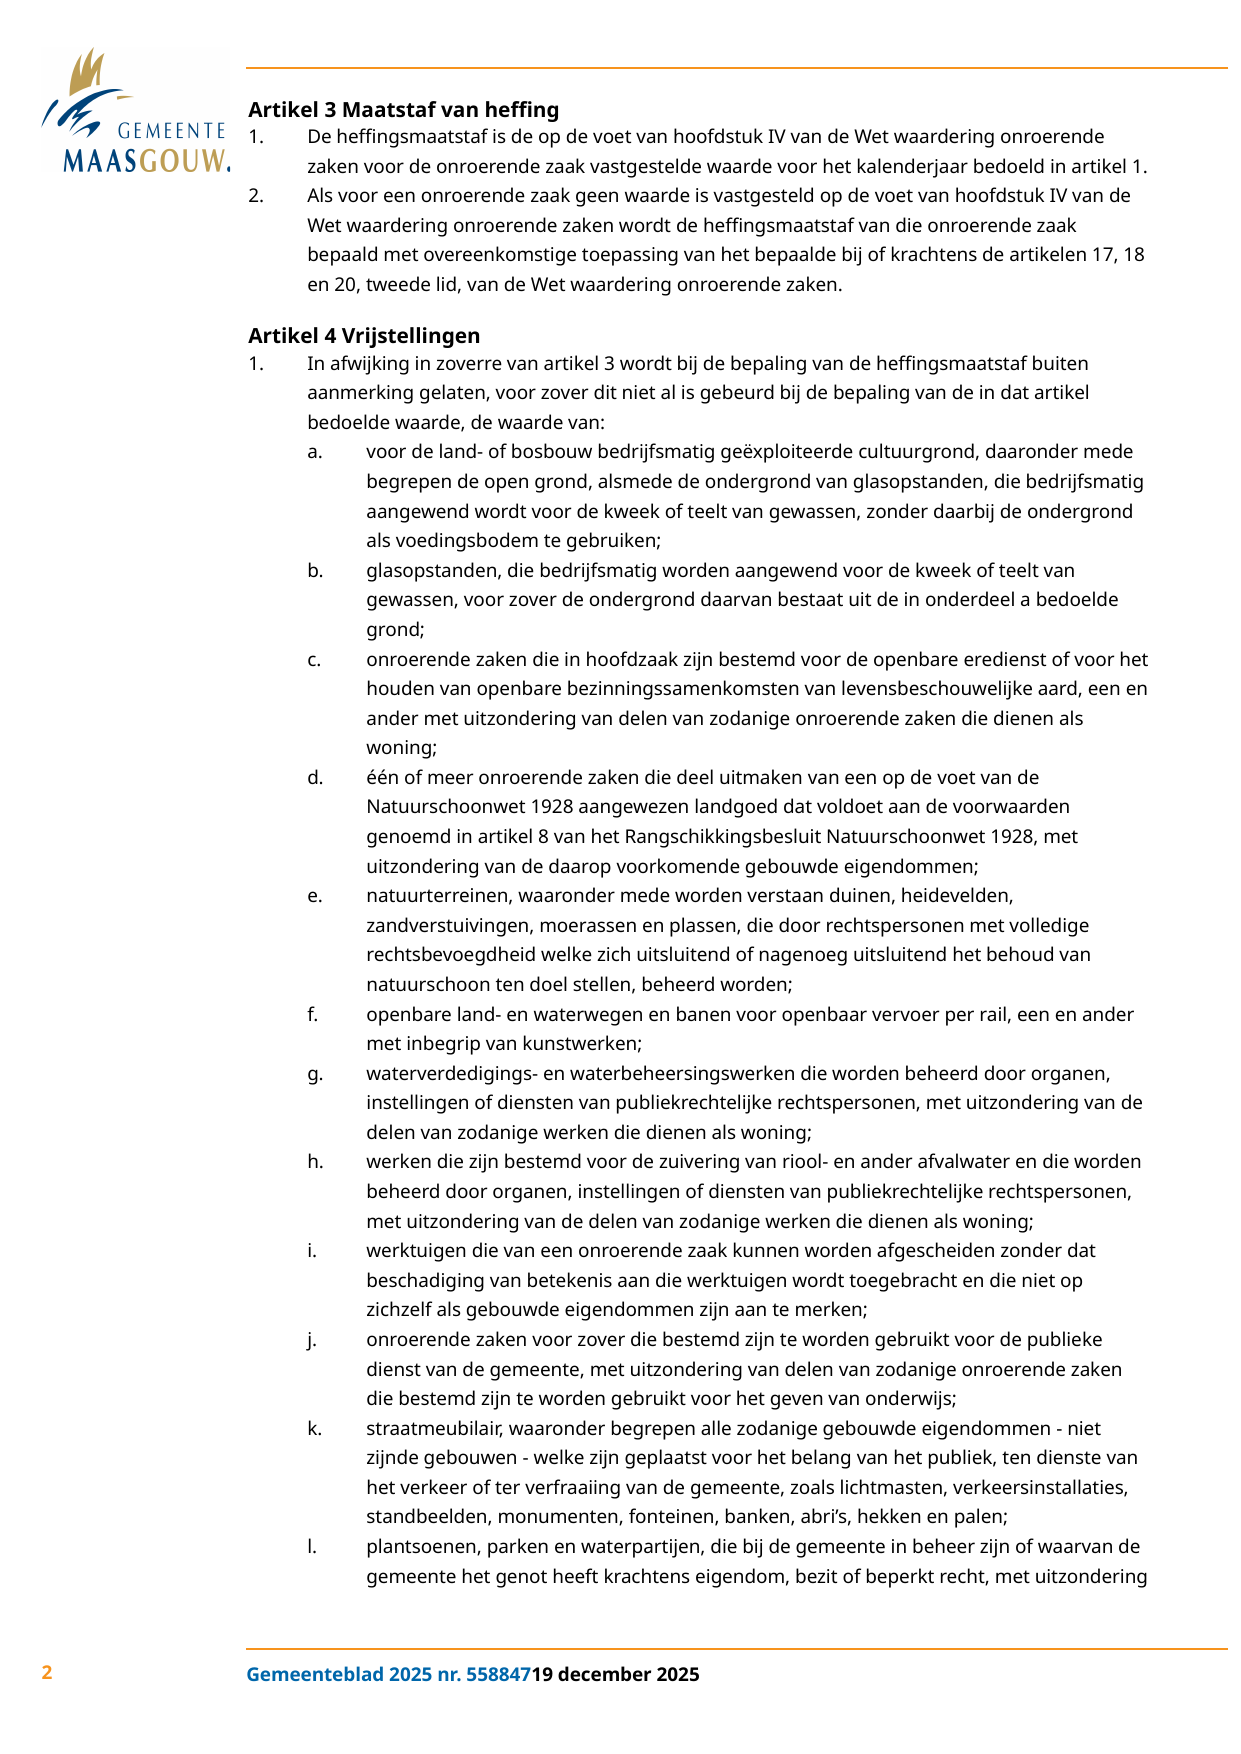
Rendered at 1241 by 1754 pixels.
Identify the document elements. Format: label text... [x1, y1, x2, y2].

list glasopstanden, die bedrijfsmatig worden aangewend voor de kweek of teelt van gewassen, voor zover de ondergrond daarvan bestaat uit de in onderdeel a bedoelde grond; [307, 557, 1152, 642]
text Artikel 3 Maatstaf van heffing [248, 95, 1152, 123]
list Als voor een onroerende zaak geen waarde is vastgesteld op de voet van hoofdstuk IV van de Wet waardering onroerende zaken wordt de heffingsmaatstaf van die onroerende zaak bepaald met overeenkomstige toepassing van het bepaalde bij of krachtens de artikelen 17, 18 en 20, tweede lid, van de Wet waardering onroerende zaken. [248, 182, 1152, 297]
list onroerende zaken voor zover die bestemd zijn te worden gebruikt voor de publieke dienst van de gemeente, met uitzondering van delen van zodanige onroerende zaken die bestemd zijn te worden gebruikt voor het geven van onderwijs; [307, 1326, 1152, 1411]
list werktuigen die van een onroerende zaak kunnen worden afgescheiden zonder dat beschadiging van betekenis aan die werktuigen wordt toegebracht en die niet op zichzelf als gebouwde eigendommen zijn aan te merken; [307, 1237, 1152, 1322]
list werken die zijn bestemd voor de zuivering van riool- en ander afvalwater en die worden beheerd door organen, instellingen of diensten van publiekrechtelijke rechtspersonen, met uitzondering van de delen van zodanige werken die dienen als woning; [307, 1149, 1152, 1234]
list plantsoenen, parken en waterpartijen, die bij de gemeente in beheer zijn of waarvan de gemeente het genot heeft krachtens eigendom, bezit of beperkt recht, met uitzondering [307, 1533, 1152, 1589]
text Artikel 4 Vrijstellingen [248, 322, 1152, 350]
picture [41, 47, 231, 172]
list één of meer onroerende zaken die deel uitmaken van een op de voet van de Natuurschoonwet 1928 aangewezen landgoed dat voldoet aan de voorwaarden genoemd in artikel 8 van het Rangschikkingsbesluit Natuurschoonwet 1928, met uitzondering van de daarop voorkomende gebouwde eigendommen; [307, 764, 1152, 879]
list De heffingsmaatstaf is de op de voet van hoofdstuk IV van de Wet waardering onroerende zaken voor de onroerende zaak vastgestelde waarde voor het kalenderjaar bedoeld in artikel 1. [248, 123, 1152, 178]
list natuurterreinen, waaronder mede worden verstaan duinen, heidevelden, zandverstuivingen, moerassen en plassen, die door rechtspersonen met volledige rechtsbevoegdheid welke zich uitsluitend of nagenoeg uitsluitend het behoud van natuurschoon ten doel stellen, beheerd worden; [307, 882, 1152, 997]
list waterverdedigings- en waterbeheersingswerken die worden beheerd door organen, instellingen of diensten van publiekrechtelijke rechtspersonen, met uitzondering van de delen van zodanige werken die dienen als woning; [307, 1060, 1152, 1145]
list onroerende zaken die in hoofdzaak zijn bestemd voor de openbare eredienst of voor het houden van openbare bezinningssamenkomsten van levensbeschouwelijke aard, een en ander met uitzondering van delen van zodanige onroerende zaken die dienen als woning; [307, 646, 1152, 760]
list In afwijking in zoverre van artikel 3 wordt bij de bepaling van de heffingsmaatstaf buiten aanmerking gelaten, voor zover dit niet al is gebeurd bij de bepaling van de in dat artikel bedoelde waarde, de waarde van: [248, 350, 1152, 435]
list openbare land- en waterwegen en banen voor openbaar vervoer per rail, een en ander met inbegrip van kunstwerken; [307, 1001, 1152, 1056]
list straatmeubilair, waaronder begrepen alle zodanige gebouwde eigendommen - niet zijnde gebouwen - welke zijn geplaatst voor het belang van het publiek, ten dienste van het verkeer of ter verfraaiing van de gemeente, zoals lichtmasten, verkeersinstallaties, standbeelden, monumenten, fonteinen, banken, abri’s, hekken en palen; [307, 1415, 1152, 1529]
list voor de land- of bosbouw bedrijfsmatig geëxploiteerde cultuurgrond, daaronder mede begrepen de open grond, alsmede de ondergrond van glasopstanden, die bedrijfsmatig aangewend wordt voor de kweek of teelt van gewassen, zonder daarbij de ondergrond als voedingsbodem te gebruiken; [307, 439, 1152, 553]
